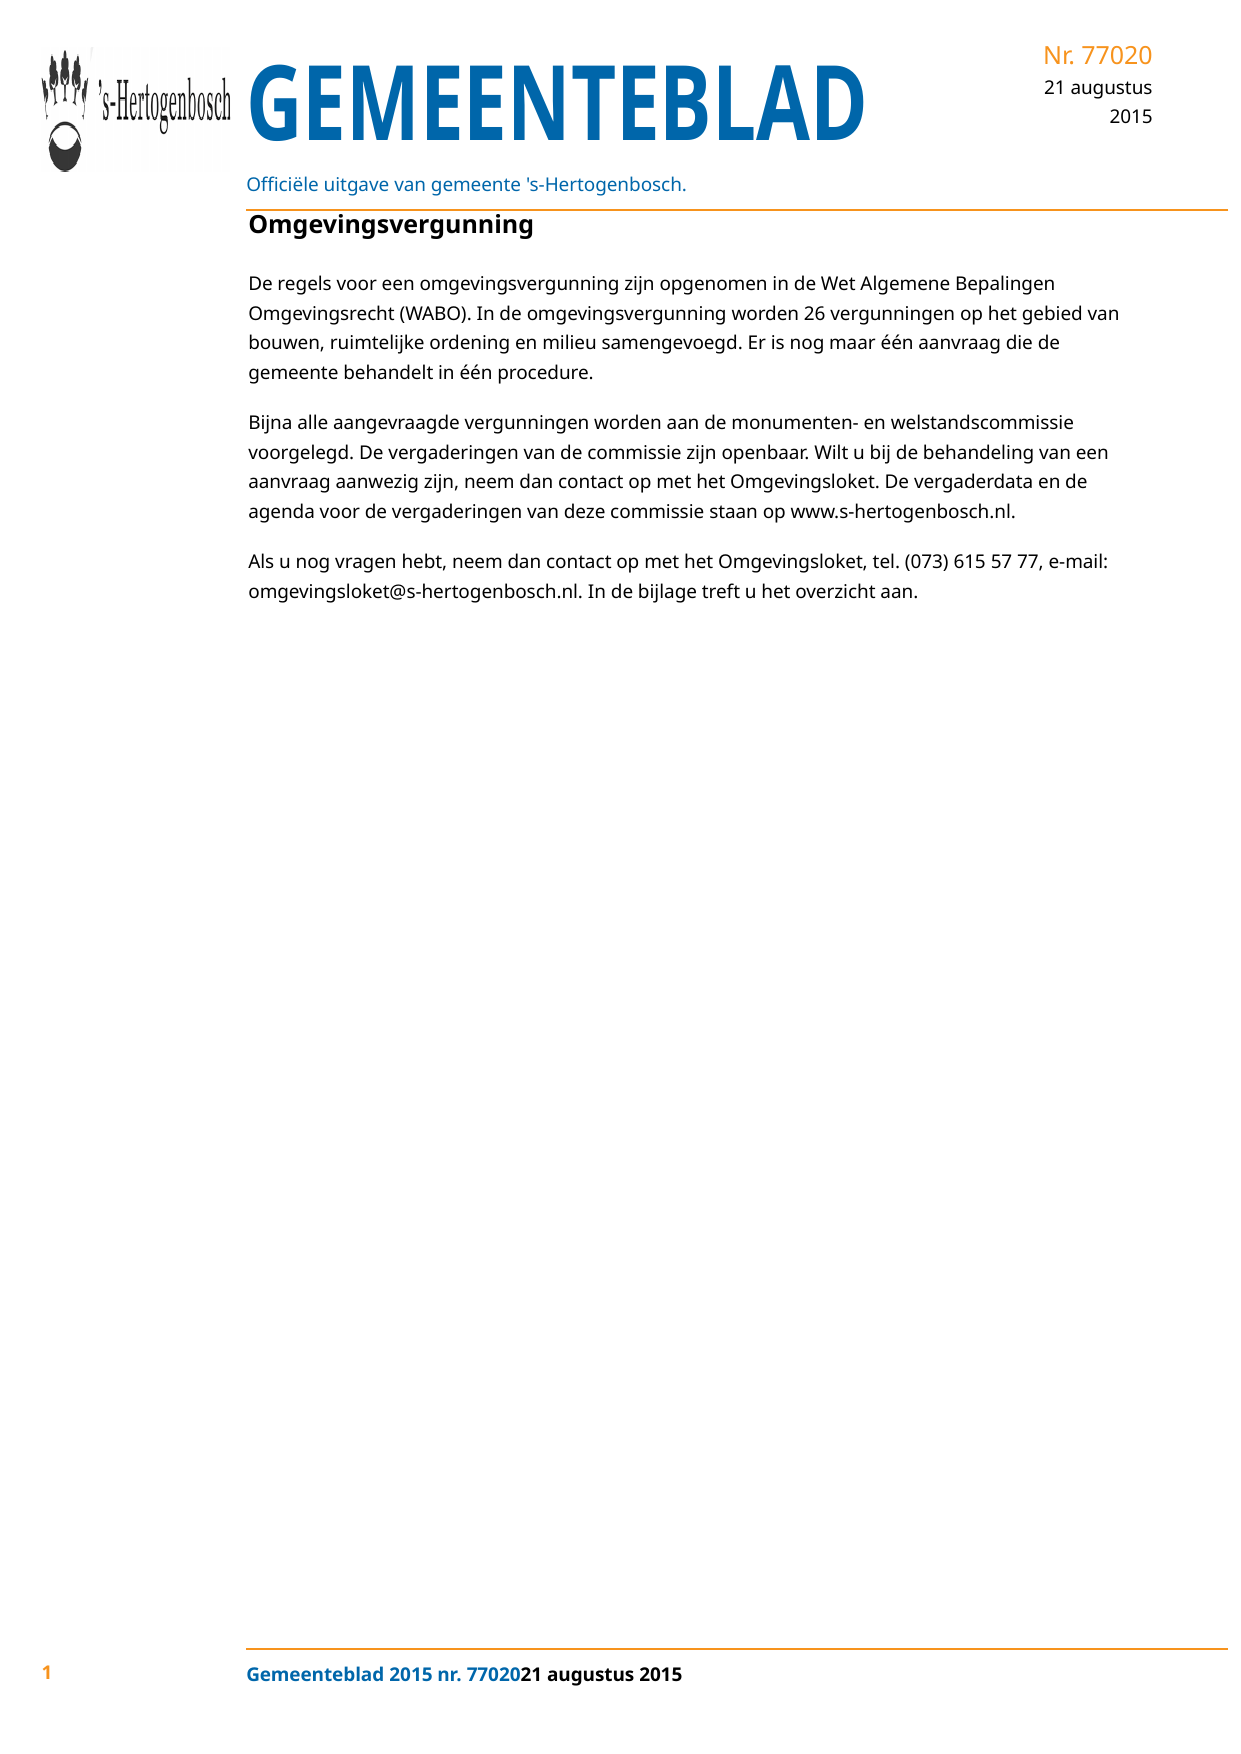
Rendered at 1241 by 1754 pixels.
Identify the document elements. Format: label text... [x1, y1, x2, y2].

text Als u nog vragen hebt, neem dan contact op met het Omgevingsloket, tel. (073) 615 57 77, e-mail: omgevingsloket@s-hertogenbosch.nl. In de bijlage treft u het overzicht aan. [248, 549, 1152, 604]
text Bijna alle aangevraagde vergunningen worden aan de monumenten- en welstandscommissie voorgelegd. De vergaderingen van de commissie zijn openbaar. Wilt u bij de behandeling van een aanvraag aanwezig zijn, neem dan contact op met het Omgevingsloket. De vergaderdata en de agenda voor de vergaderingen van deze commissie staan op www.s-hertogenbosch.nl. [248, 409, 1152, 524]
text De regels voor een omgevingsvergunning zijn opgenomen in de Wet Algemene Bepalingen Omgevingsrecht (WABO). In de omgevingsvergunning worden 26 vergunningen op het gebied van bouwen, ruimtelijke ordening en milieu samengevoegd. Er is nog maar één aanvraag die de gemeente behandelt in één procedure. [248, 270, 1152, 385]
picture [41, 47, 231, 172]
text Omgevingsvergunning [248, 211, 1152, 241]
